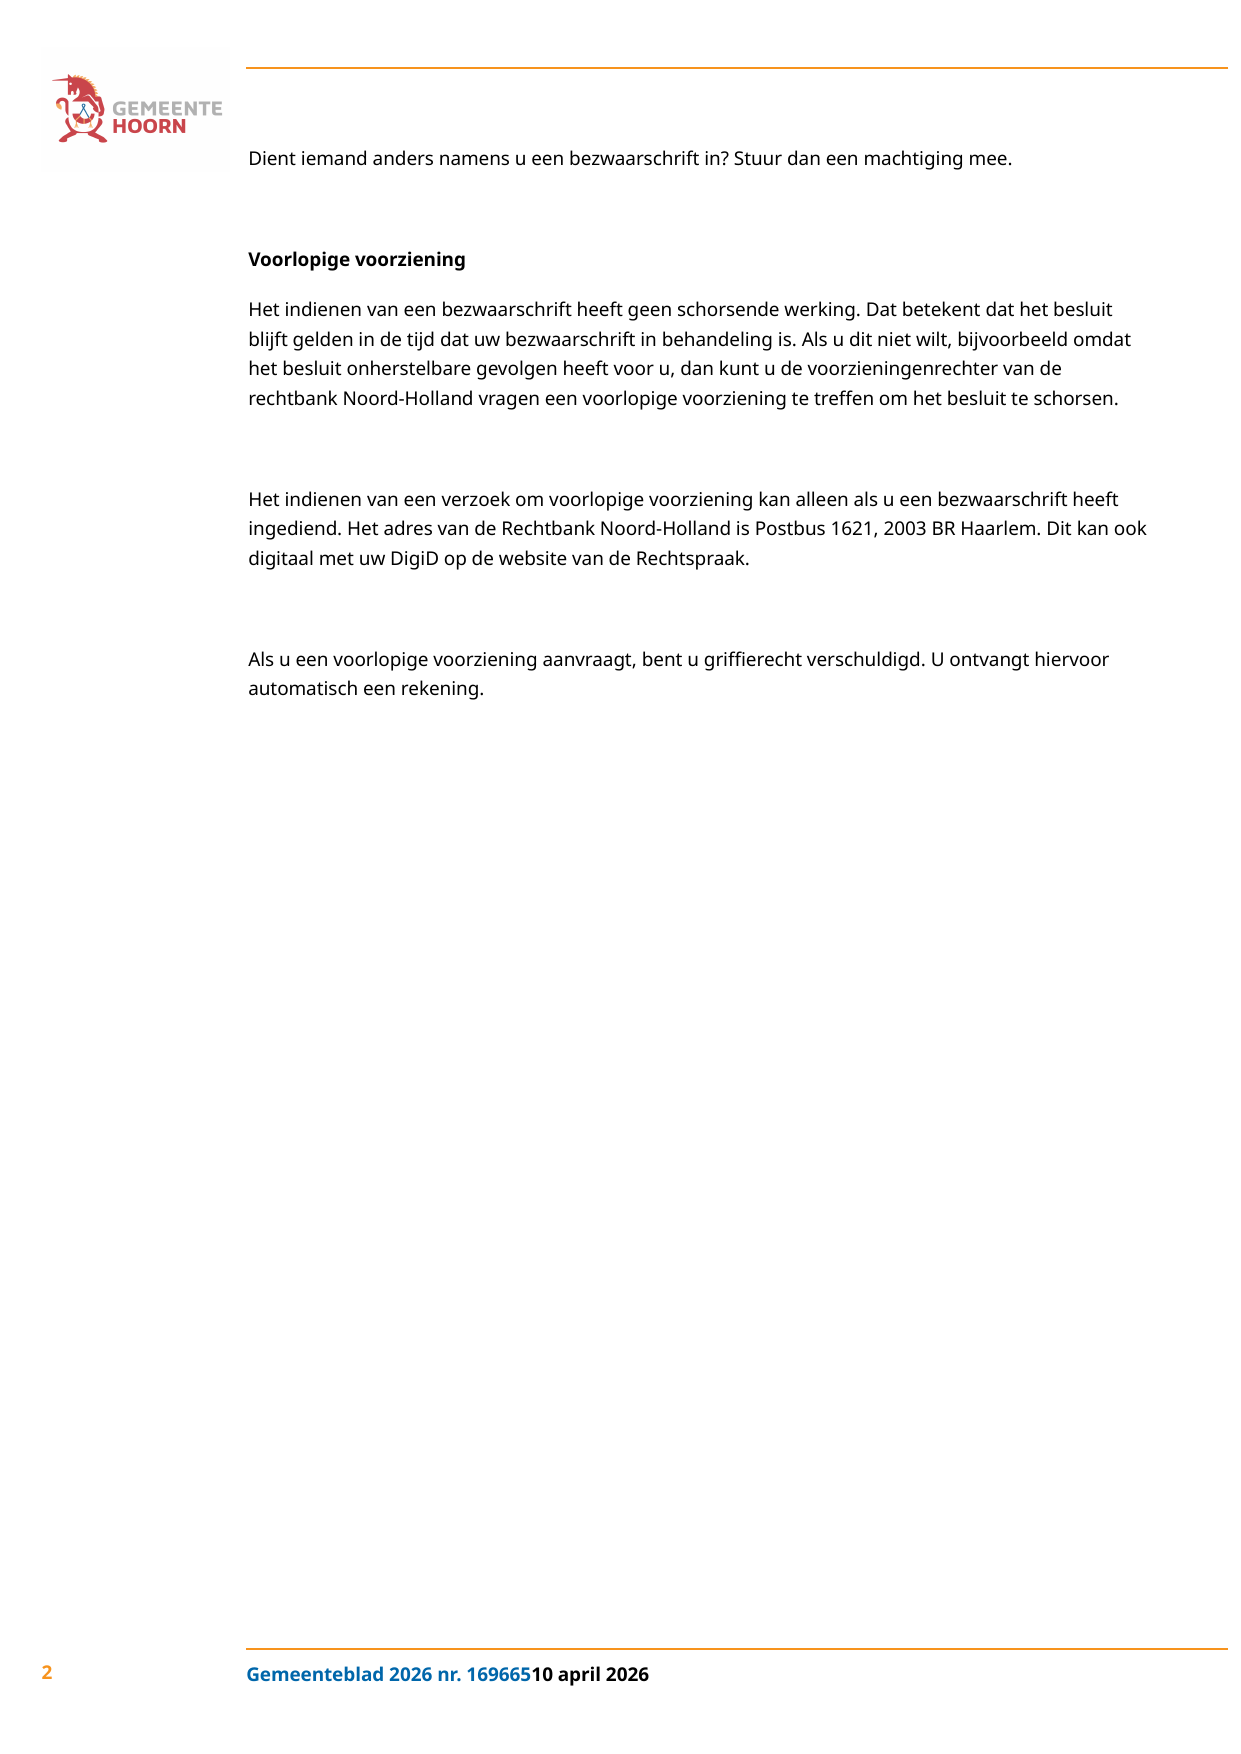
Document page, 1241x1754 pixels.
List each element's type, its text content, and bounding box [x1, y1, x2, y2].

text Voorlopige voorziening [248, 246, 1152, 272]
text Het indienen van een verzoek om voorlopige voorziening kan alleen als u een bezwaarschrift heeft ingediend. Het adres van de Rechtbank Noord-Holland is Postbus 1621, 2003 BR Haarlem. Dit kan ook digitaal met uw DigiD op de website van de Rechtspraak. [248, 486, 1152, 571]
text Als u een voorlopige voorziening aanvraagt, bent u griffierecht verschuldigd. U ontvangt hiervoor automatisch een rekening. [248, 646, 1152, 701]
text Het indienen van een bezwaarschrift heeft geen schorsende werking. Dat betekent dat het besluit blijft gelden in de tijd dat uw bezwaarschrift in behandeling is. Als u dit niet wilt, bijvoorbeeld omdat het besluit onherstelbare gevolgen heeft voor u, dan kunt u de voorzieningenrechter van de rechtbank Noord-Holland vragen een voorlopige voorziening te treffen om het besluit te schorsen. [248, 296, 1152, 411]
picture [41, 47, 231, 172]
text Dient iemand anders namens u een bezwaarschrift in? Stuur dan een machtiging mee. [248, 145, 1152, 171]
